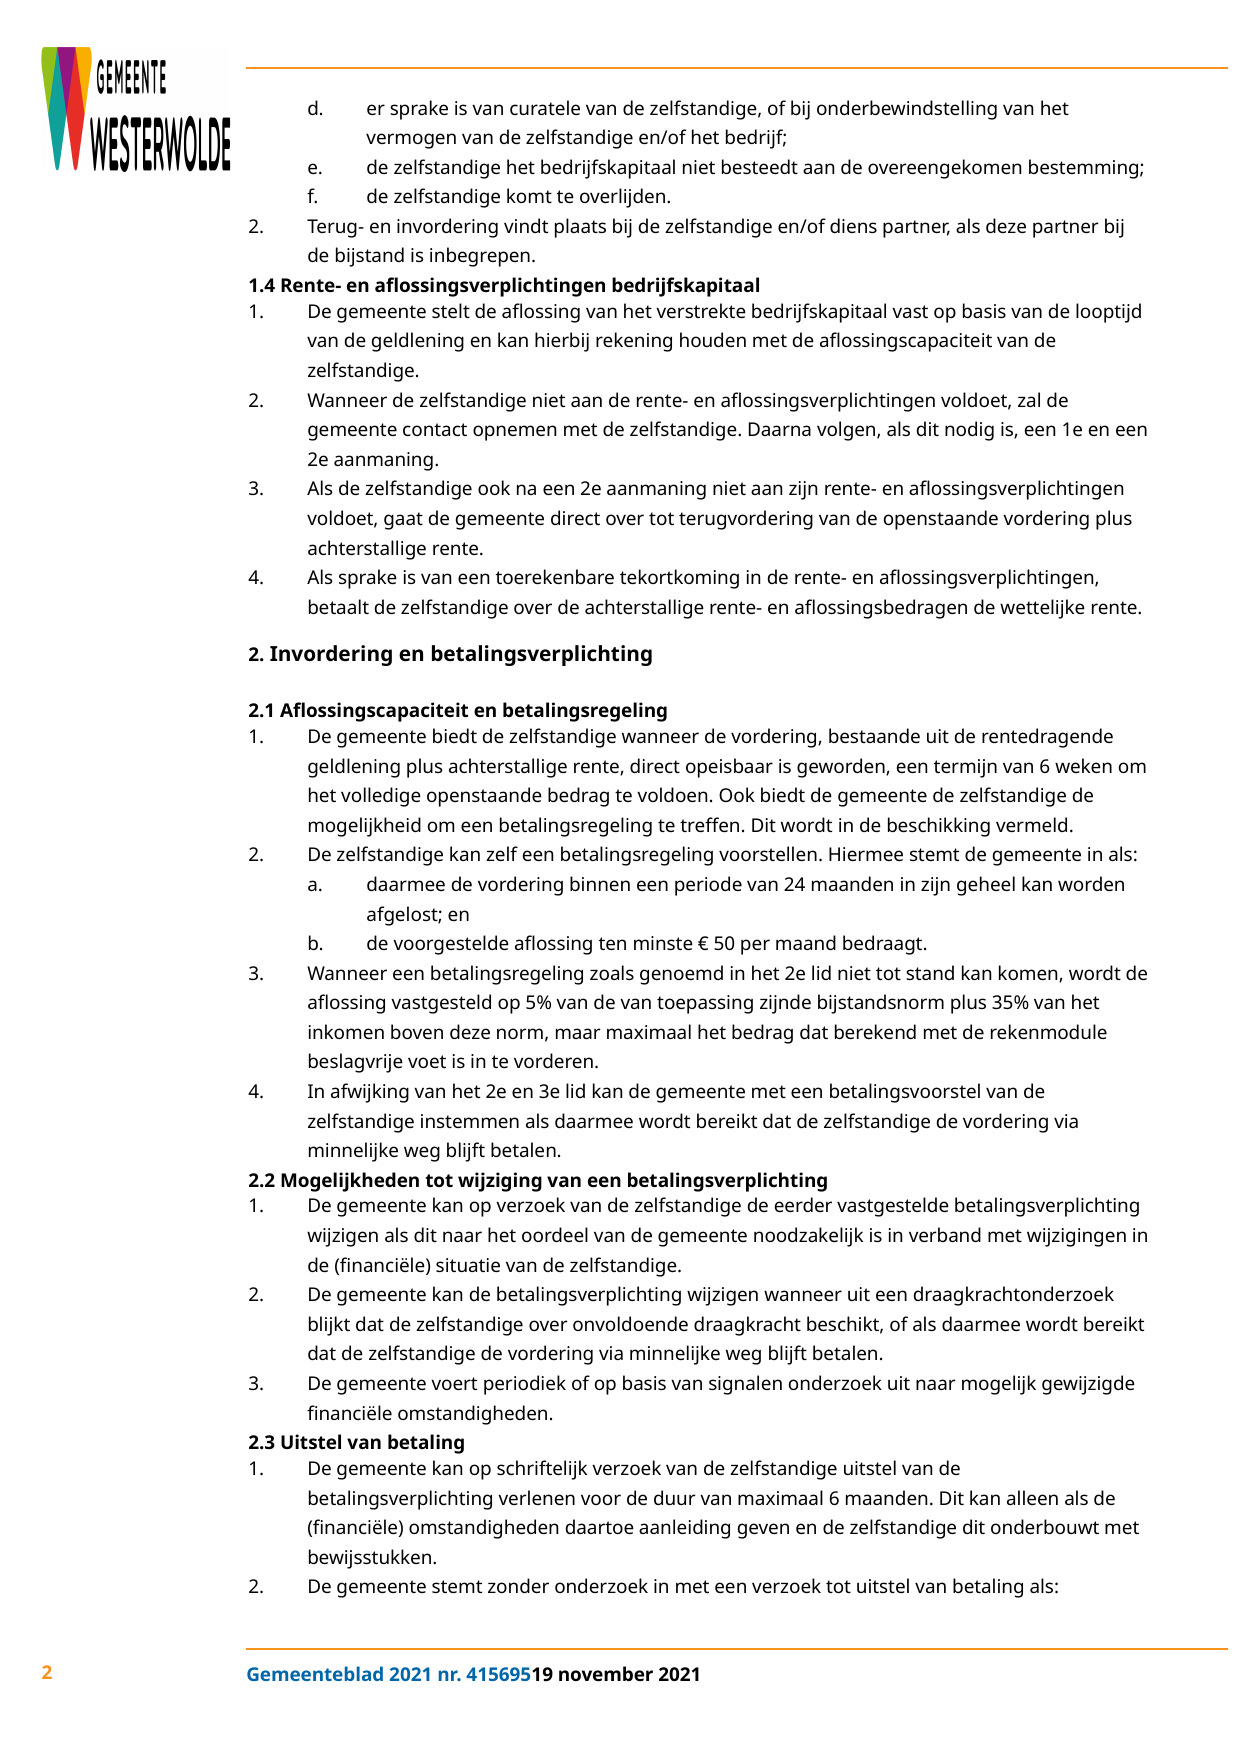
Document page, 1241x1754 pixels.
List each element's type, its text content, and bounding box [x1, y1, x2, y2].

list Als de zelfstandige ook na een 2e aanmaning niet aan zijn rente- en aflossingsverplichtingen voldoet, gaat de gemeente direct over tot terugvordering van de openstaande vordering plus achterstallige rente. [248, 476, 1152, 560]
list De zelfstandige kan zelf een betalingsregeling voorstellen. Hiermee stemt de gemeente in als: [248, 842, 1152, 867]
list daarmee de vordering binnen een periode van 24 maanden in zijn geheel kan worden afgelost; en [307, 871, 1152, 926]
list Terug- en invordering vindt plaats bij de zelfstandige en/of diens partner, als deze partner bij de bijstand is inbegrepen. [248, 213, 1152, 268]
list De gemeente biedt de zelfstandige wanneer de vordering, bestaande uit de rentedragende geldlening plus achterstallige rente, direct opeisbaar is geworden, een termijn van 6 weken om het volledige openstaande bedrag te voldoen. Ook biedt de gemeente de zelfstandige de mogelijkheid om een betalingsregeling te treffen. Dit wordt in de beschikking vermeld. [248, 723, 1152, 838]
list er sprake is van curatele van de zelfstandige, of bij onderbewindstelling van het vermogen van de zelfstandige en/of het bedrijf; [307, 95, 1152, 150]
picture [41, 47, 231, 172]
text 2.2 Mogelijkheden tot wijziging van een betalingsverplichting [248, 1167, 1152, 1193]
text 1.4 Rente- en aflossingsverplichtingen bedrijfskapitaal [248, 272, 1152, 298]
list De gemeente stemt zonder onderzoek in met een verzoek tot uitstel van betaling als: [248, 1573, 1152, 1599]
list Als sprake is van een toerekenbare tekortkoming in de rente- en aflossingsverplichtingen, betaalt de zelfstandige over de achterstallige rente- en aflossingsbedragen de wettelijke rente. [248, 564, 1152, 619]
list De gemeente stelt de aflossing van het verstrekte bedrijfskapitaal vast op basis van de looptijd van de geldlening en kan hierbij rekening houden met de aflossingscapaciteit van de zelfstandige. [248, 298, 1152, 383]
list Wanneer de zelfstandige niet aan de rente- en aflossingsverplichtingen voldoet, zal de gemeente contact opnemen met de zelfstandige. Daarna volgen, als dit nodig is, een 1e en een 2e aanmaning. [248, 387, 1152, 472]
list De gemeente kan de betalingsverplichting wijzigen wanneer uit een draagkrachtonderzoek blijkt dat de zelfstandige over onvoldoende draagkracht beschikt, of als daarmee wordt bereikt dat de zelfstandige de vordering via minnelijke weg blijft betalen. [248, 1281, 1152, 1366]
list In afwijking van het 2e en 3e lid kan de gemeente met een betalingsvoorstel van de zelfstandige instemmen als daarmee wordt bereikt dat de zelfstandige de vordering via minnelijke weg blijft betalen. [248, 1078, 1152, 1163]
text 2. Invordering en betalingsverplichting [248, 639, 1152, 668]
text 2.3 Uitstel van betaling [248, 1429, 1152, 1455]
list De gemeente kan op schriftelijk verzoek van de zelfstandige uitstel van de betalingsverplichting verlenen voor de duur van maximaal 6 maanden. Dit kan alleen als de (financiële) omstandigheden daartoe aanleiding geven en de zelfstandige dit onderbouwt met bewijsstukken. [248, 1455, 1152, 1569]
list de voorgestelde aflossing ten minste € 50 per maand bedraagt. [307, 930, 1152, 956]
list de zelfstandige komt te overlijden. [307, 183, 1152, 209]
text 2.1 Aflossingscapaciteit en betalingsregeling [248, 697, 1152, 723]
list de zelfstandige het bedrijfskapitaal niet besteedt aan de overeengekomen bestemming; [307, 154, 1152, 180]
list De gemeente kan op verzoek van de zelfstandige de eerder vastgestelde betalingsverplichting wijzigen als dit naar het oordeel van de gemeente noodzakelijk is in verband met wijzigingen in de (financiële) situatie van de zelfstandige. [248, 1193, 1152, 1278]
list Wanneer een betalingsregeling zoals genoemd in het 2e lid niet tot stand kan komen, wordt de aflossing vastgesteld op 5% van de van toepassing zijnde bijstandsnorm plus 35% van het inkomen boven deze norm, maar maximaal het bedrag dat berekend met de rekenmodule beslagvrije voet is in te vorderen. [248, 960, 1152, 1074]
list De gemeente voert periodiek of op basis van signalen onderzoek uit naar mogelijk gewijzigde financiële omstandigheden. [248, 1370, 1152, 1426]
